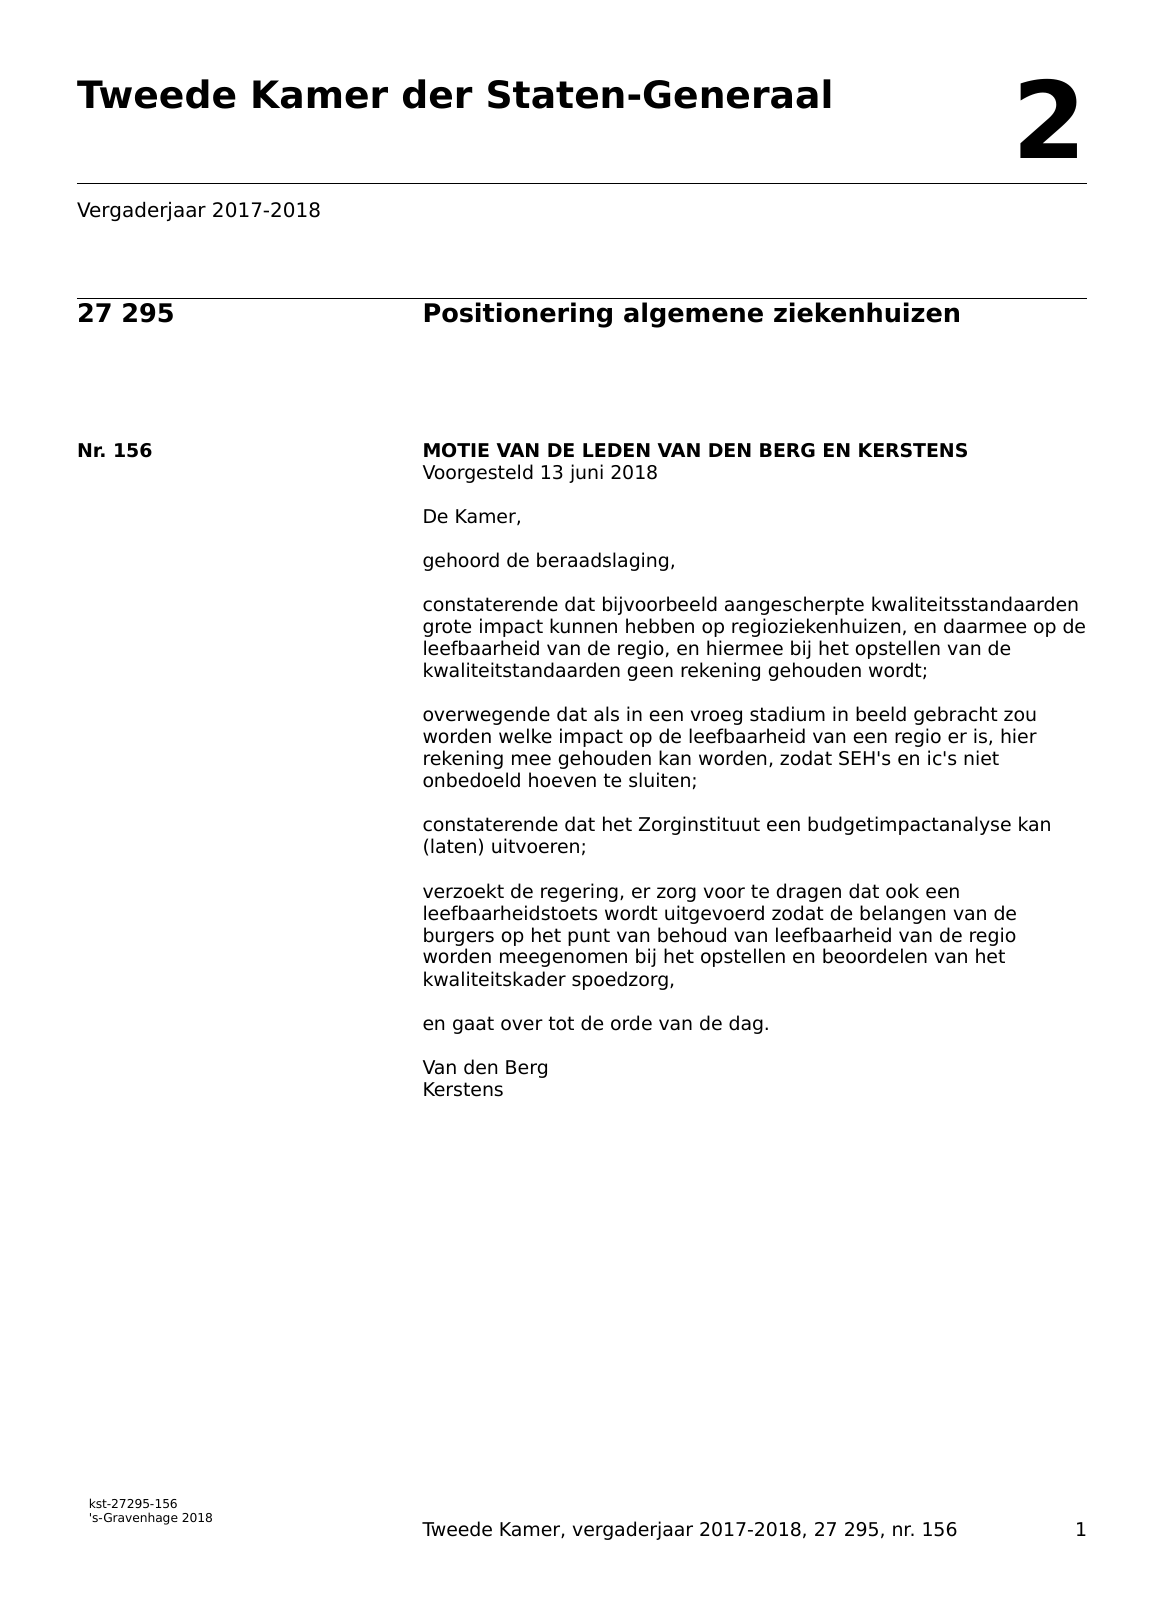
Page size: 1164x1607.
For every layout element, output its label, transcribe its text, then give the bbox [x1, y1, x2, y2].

text De Kamer, [422, 506, 1087, 528]
text constaterende dat bijvoorbeeld aangescherpte kwaliteitsstandaarden grote impact kunnen hebben op regioziekenhuizen, en daarmee op de leefbaarheid van de regio, en hiermee bij het opstellen van de kwaliteitstandaarden geen rekening gehouden wordt; [422, 594, 1087, 682]
text 's-Gravenhage 2018 [88, 1511, 323, 1525]
text en gaat over tot de orde van de dag. [422, 1013, 1087, 1034]
text overwegende dat als in een vroeg stadium in beeld gebracht zou worden welke impact op de leefbaarheid van een regio er is, hier rekening mee gehouden kan worden, zodat SEH's en ic's niet onbedoeld hoeven te sluiten; [422, 704, 1087, 792]
table_header 2 [886, 59, 1087, 183]
subtitle 27 295 Positionering algemene ziekenhuizen [77, 299, 1087, 329]
text verzoekt de regering, er zorg voor te dragen dat ook een leefbaarheidstoets wordt uitgevoerd zodat de belangen van de burgers op het punt van behoud van leefbaarheid van de regio worden meegenomen bij het opstellen en beoordelen van het kwaliteitskader spoedzorg, [422, 881, 1087, 990]
text kst-27295-156 [88, 1497, 323, 1511]
text Voorgesteld 13 juni 2018 [422, 462, 1087, 484]
text Van den Berg [422, 1057, 1087, 1079]
text gehoord de beraadslaging, [422, 550, 1087, 572]
table_cell Vergaderjaar 2017-2018 [77, 184, 1087, 298]
table_header Tweede Kamer der Staten-Generaal [77, 59, 886, 183]
subtitle Nr. 156 MOTIE VAN DE LEDEN VAN DEN BERG EN KERSTENS [77, 440, 1087, 462]
text Kerstens [422, 1079, 1087, 1101]
text constaterende dat het Zorginstituut een budgetimpactanalyse kan (laten) uitvoeren; [422, 814, 1087, 858]
